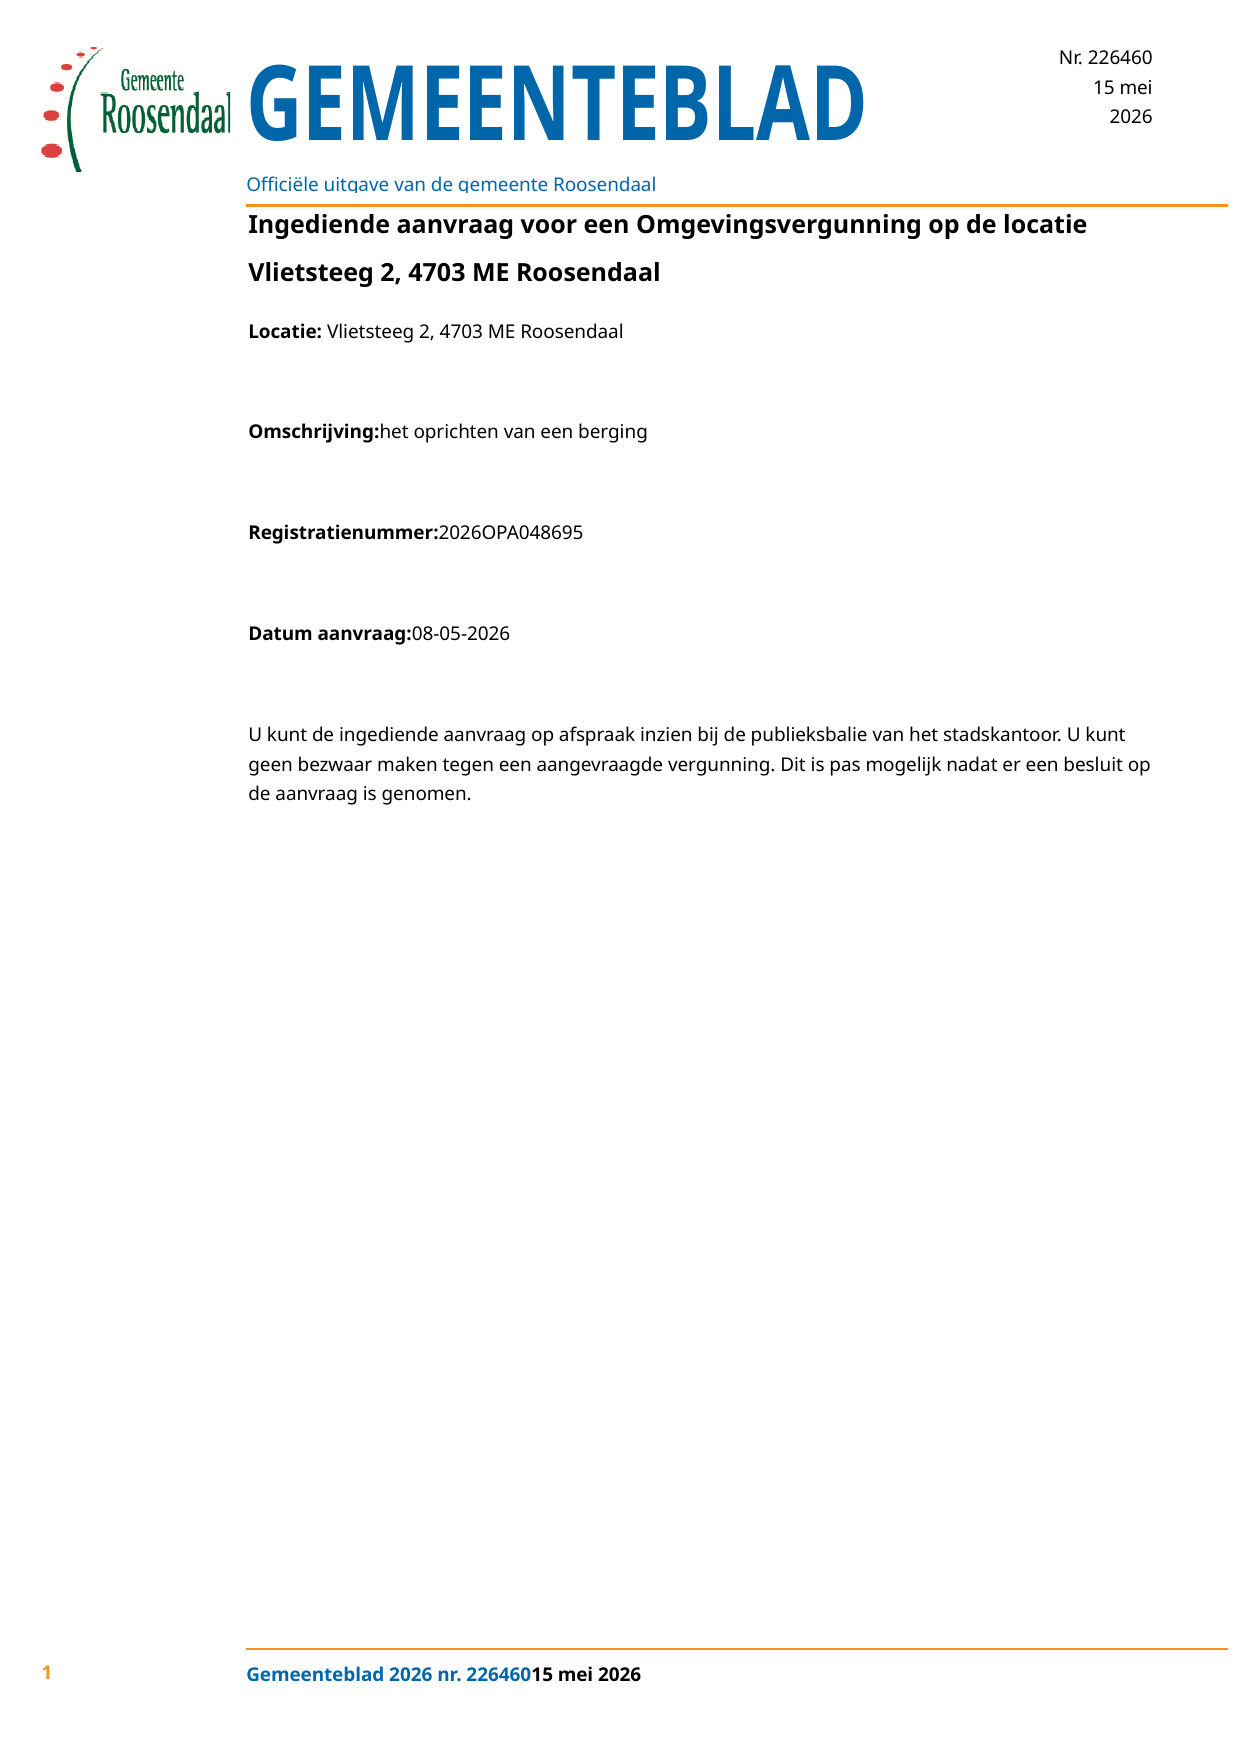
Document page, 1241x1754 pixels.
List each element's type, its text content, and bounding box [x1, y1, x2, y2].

text Omschrijving:het oprichten van een berging [248, 419, 1152, 444]
text Locatie: Vlietsteeg 2, 4703 ME Roosendaal [248, 318, 1152, 344]
text U kunt de ingediende aanvraag op afspraak inzien bij de publieksbalie van het stadskantoor. U kunt geen bezwaar maken tegen een aangevraagde vergunning. Dit is pas mogelijk nadat er een besluit op de aanvraag is genomen. [248, 721, 1152, 806]
picture [41, 47, 231, 172]
text Datum aanvraag:08-05-2026 [248, 620, 1152, 646]
text Registratienummer:2026OPA048695 [248, 519, 1152, 545]
text Ingediende aanvraag voor een Omgevingsvergunning op de locatie Vlietsteeg 2, 4703 ME Roosendaal [248, 207, 1152, 288]
